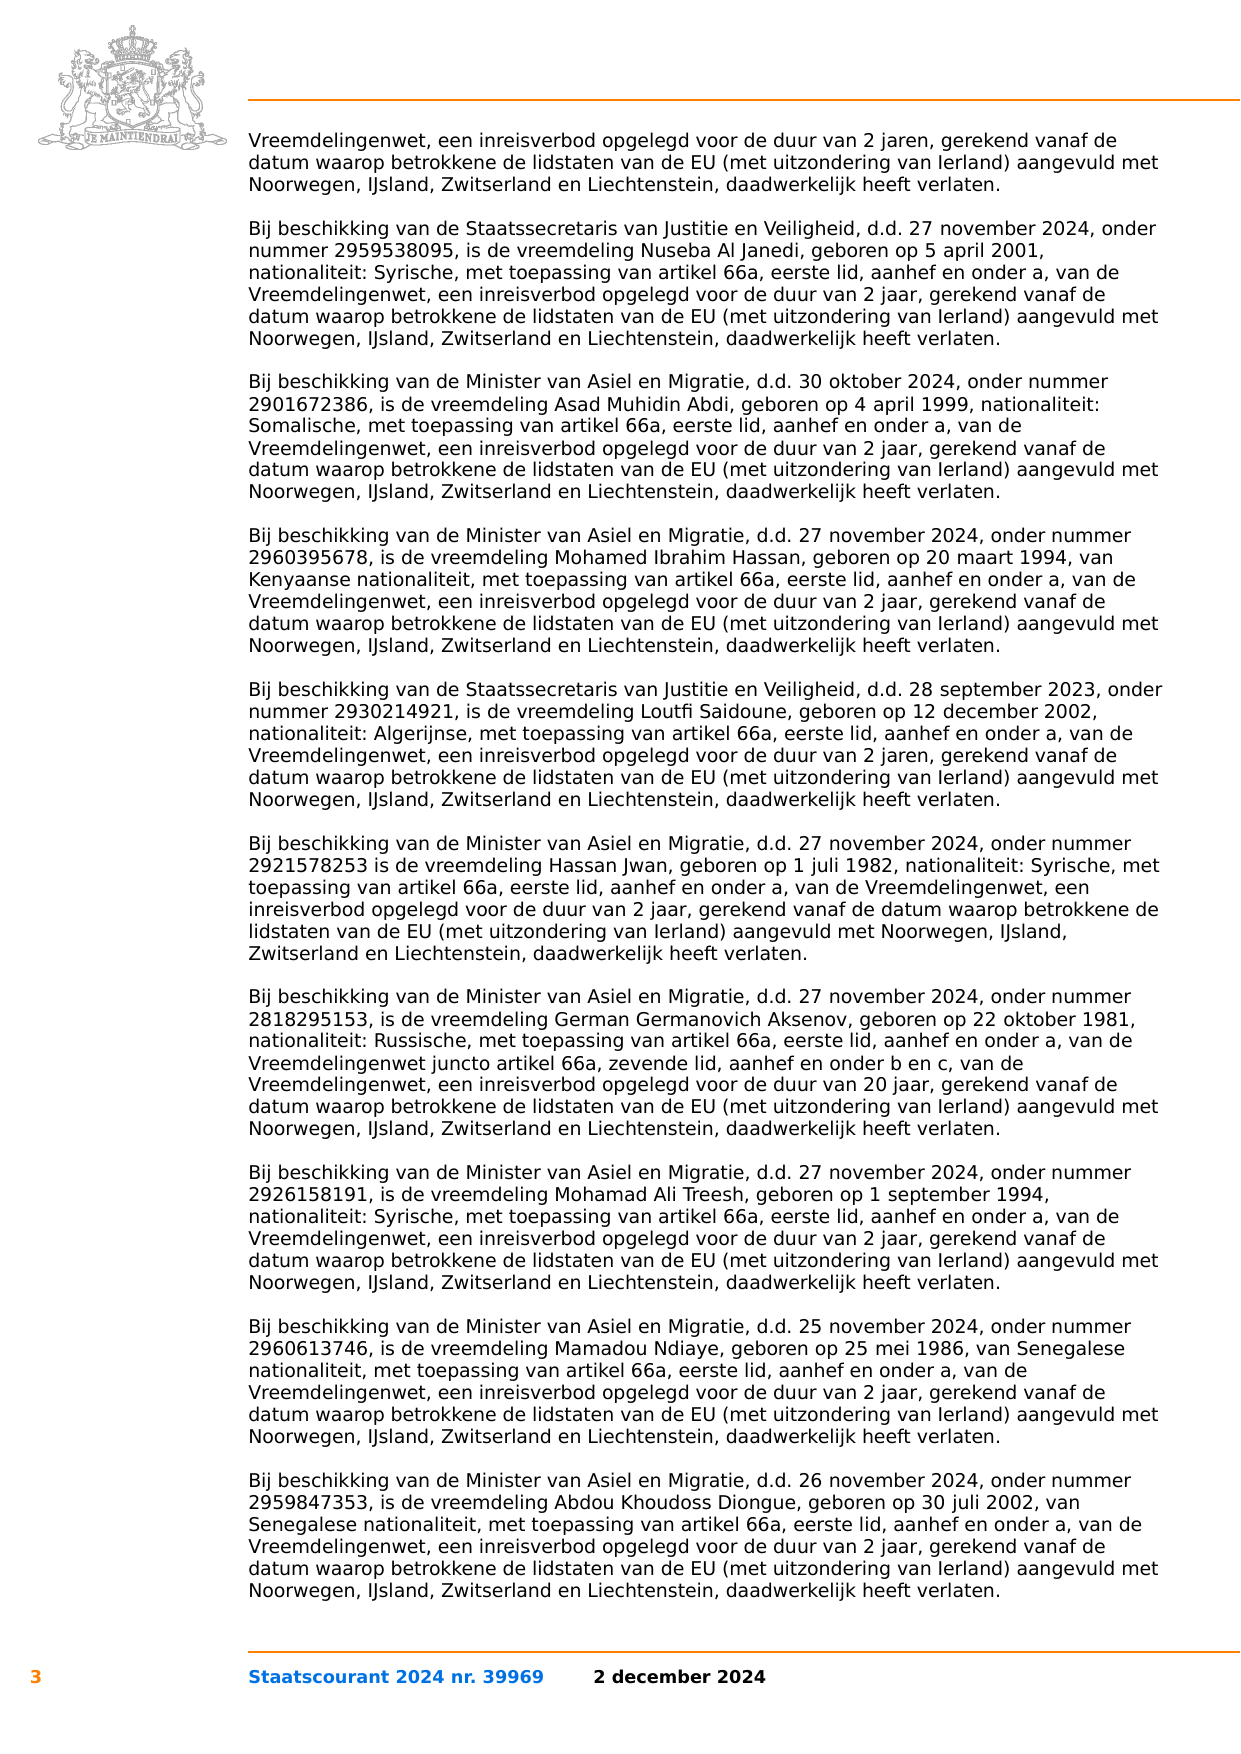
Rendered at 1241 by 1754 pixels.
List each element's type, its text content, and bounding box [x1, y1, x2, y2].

text Bij beschikking van de Minister van Asiel en Migratie, d.d. 30 oktober 2024, onder nummer 2901672386, is de vreemdeling Asad Muhidin Abdi, geboren op 4 april 1999, nationaliteit: Somalische, met toepassing van artikel 66a, eerste lid, aanhef en onder a, van de Vreemdelingenwet, een inreisverbod opgelegd voor de duur van 2 jaar, gerekend vanaf de datum waarop betrokkene de lidstaten van de EU (met uitzondering van Ierland) aangevuld met Noorwegen, IJsland, Zwitserland en Liechtenstein, daadwerkelijk heeft verlaten. [248, 371, 1163, 503]
text Bij beschikking van de Minister van Asiel en Migratie, d.d. 27 november 2024, onder nummer 2921578253 is de vreemdeling Hassan Jwan, geboren op 1 juli 1982, nationaliteit: Syrische, met toepassing van artikel 66a, eerste lid, aanhef en onder a, van de Vreemdelingenwet, een inreisverbod opgelegd voor de duur van 2 jaar, gerekend vanaf de datum waarop betrokkene de lidstaten van de EU (met uitzondering van Ierland) aangevuld met Noorwegen, IJsland, Zwitserland en Liechtenstein, daadwerkelijk heeft verlaten. [248, 833, 1163, 964]
text Bij beschikking van de Minister van Asiel en Migratie, d.d. 27 november 2024, onder nummer 2960395678, is de vreemdeling Mohamed Ibrahim Hassan, geboren op 20 maart 1994, van Kenyaanse nationaliteit, met toepassing van artikel 66a, eerste lid, aanhef en onder a, van de Vreemdelingenwet, een inreisverbod opgelegd voor de duur van 2 jaar, gerekend vanaf de datum waarop betrokkene de lidstaten van de EU (met uitzondering van Ierland) aangevuld met Noorwegen, IJsland, Zwitserland en Liechtenstein, daadwerkelijk heeft verlaten. [248, 525, 1163, 657]
text Bij beschikking van de Minister van Asiel en Migratie, d.d. 26 november 2024, onder nummer 2959847353, is de vreemdeling Abdou Khoudoss Diongue, geboren op 30 juli 2002, van Senegalese nationaliteit, met toepassing van artikel 66a, eerste lid, aanhef en onder a, van de Vreemdelingenwet, een inreisverbod opgelegd voor de duur van 2 jaar, gerekend vanaf de datum waarop betrokkene de lidstaten van de EU (met uitzondering van Ierland) aangevuld met Noorwegen, IJsland, Zwitserland en Liechtenstein, daadwerkelijk heeft verlaten. [248, 1470, 1163, 1602]
text Bij beschikking van de Minister van Asiel en Migratie, d.d. 27 november 2024, onder nummer 2926158191, is de vreemdeling Mohamad Ali Treesh, geboren op 1 september 1994, nationaliteit: Syrische, met toepassing van artikel 66a, eerste lid, aanhef en onder a, van de Vreemdelingenwet, een inreisverbod opgelegd voor de duur van 2 jaar, gerekend vanaf de datum waarop betrokkene de lidstaten van de EU (met uitzondering van Ierland) aangevuld met Noorwegen, IJsland, Zwitserland en Liechtenstein, daadwerkelijk heeft verlaten. [248, 1162, 1163, 1294]
text Bij beschikking van de Minister van Asiel en Migratie, d.d. 27 november 2024, onder nummer 2818295153, is de vreemdeling German Germanovich Aksenov, geboren op 22 oktober 1981, nationaliteit: Russische, met toepassing van artikel 66a, eerste lid, aanhef en onder a, van de Vreemdelingenwet juncto artikel 66a, zevende lid, aanhef en onder b en c, van de Vreemdelingenwet, een inreisverbod opgelegd voor de duur van 20 jaar, gerekend vanaf de datum waarop betrokkene de lidstaten van de EU (met uitzondering van Ierland) aangevuld met Noorwegen, IJsland, Zwitserland en Liechtenstein, daadwerkelijk heeft verlaten. [248, 986, 1163, 1140]
picture [38, 25, 227, 150]
text Bij beschikking van de Staatssecretaris van Justitie en Veiligheid, d.d. 28 september 2023, onder nummer 2930214921, is de vreemdeling Loutfi Saidoune, geboren op 12 december 2002, nationaliteit: Algerijnse, met toepassing van artikel 66a, eerste lid, aanhef en onder a, van de Vreemdelingenwet, een inreisverbod opgelegd voor de duur van 2 jaren, gerekend vanaf de datum waarop betrokkene de lidstaten van de EU (met uitzondering van Ierland) aangevuld met Noorwegen, IJsland, Zwitserland en Liechtenstein, daadwerkelijk heeft verlaten. [248, 679, 1163, 811]
text Bij beschikking van de Minister van Asiel en Migratie, d.d. 25 november 2024, onder nummer 2960613746, is de vreemdeling Mamadou Ndiaye, geboren op 25 mei 1986, van Senegalese nationaliteit, met toepassing van artikel 66a, eerste lid, aanhef en onder a, van de Vreemdelingenwet, een inreisverbod opgelegd voor de duur van 2 jaar, gerekend vanaf de datum waarop betrokkene de lidstaten van de EU (met uitzondering van Ierland) aangevuld met Noorwegen, IJsland, Zwitserland en Liechtenstein, daadwerkelijk heeft verlaten. [248, 1316, 1163, 1448]
text Bij beschikking van de Staatssecretaris van Justitie en Veiligheid, d.d. 27 november 2024, onder nummer 2959538095, is de vreemdeling Nuseba Al Janedi, geboren op 5 april 2001, nationaliteit: Syrische, met toepassing van artikel 66a, eerste lid, aanhef en onder a, van de Vreemdelingenwet, een inreisverbod opgelegd voor de duur van 2 jaar, gerekend vanaf de datum waarop betrokkene de lidstaten van de EU (met uitzondering van Ierland) aangevuld met Noorwegen, IJsland, Zwitserland en Liechtenstein, daadwerkelijk heeft verlaten. [248, 218, 1163, 349]
text Vreemdelingenwet, een inreisverbod opgelegd voor de duur van 2 jaren, gerekend vanaf de datum waarop betrokkene de lidstaten van de EU (met uitzondering van Ierland) aangevuld met Noorwegen, IJsland, Zwitserland en Liechtenstein, daadwerkelijk heeft verlaten. [248, 130, 1163, 196]
